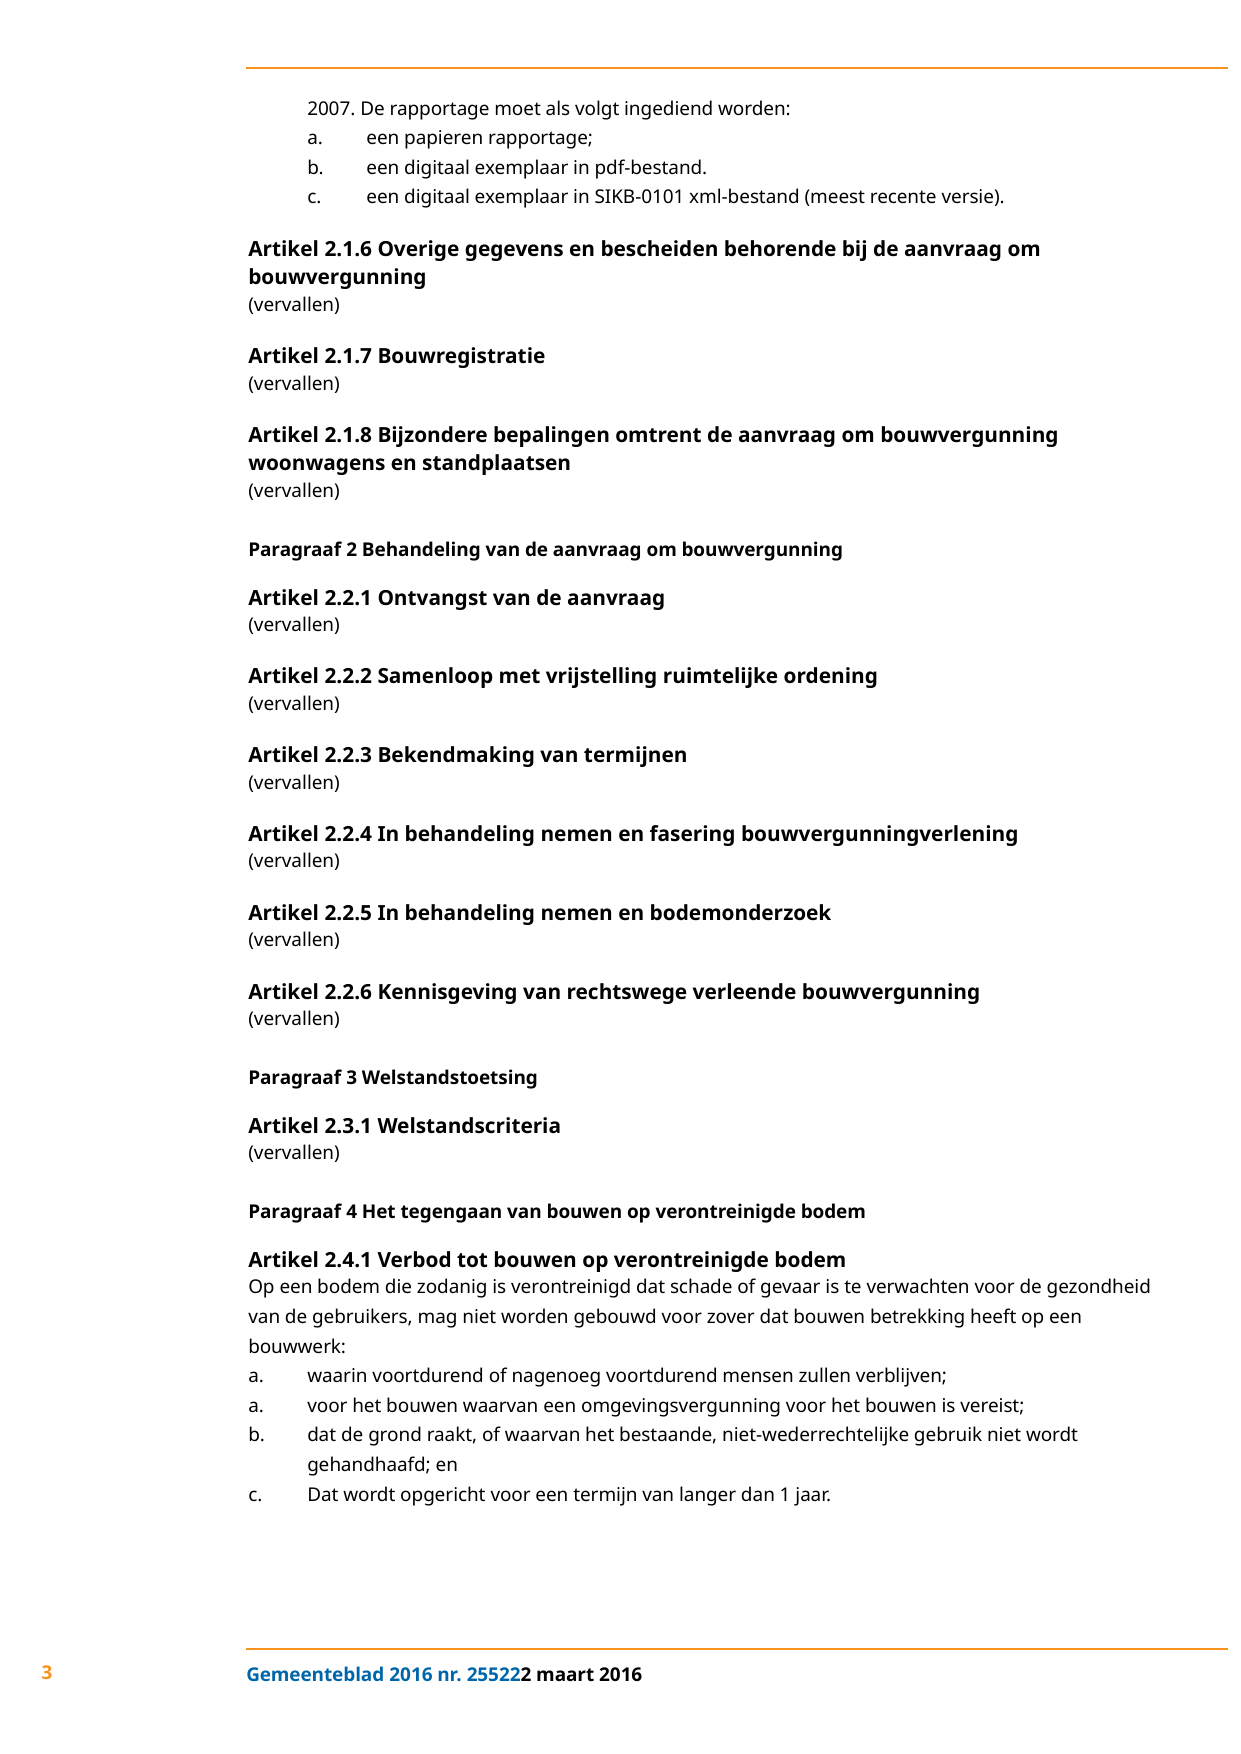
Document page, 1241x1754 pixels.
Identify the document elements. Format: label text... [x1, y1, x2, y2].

text (vervallen) [248, 848, 1152, 873]
list een digitaal exemplaar in pdf-bestand. [307, 154, 1152, 180]
text Op een bodem die zodanig is verontreinigd dat schade of gevaar is te verwachten voor de gezondheid van de gebruikers, mag niet worden gebouwd voor zover dat bouwen betrekking heeft op een bouwwerk: [248, 1274, 1152, 1359]
text (vervallen) [248, 927, 1152, 952]
text Paragraaf 4 Het tegengaan van bouwen op verontreinigde bodem [248, 1199, 1152, 1224]
text (vervallen) [248, 1139, 1152, 1165]
text (vervallen) [248, 611, 1152, 637]
text Artikel 2.1.7 Bouwregistratie [248, 341, 1152, 370]
list 2007. De rapportage moet als volgt ingediend worden: [248, 95, 1152, 121]
list dat de grond raakt, of waarvan het bestaande, niet-wederrechtelijke gebruik niet wordt gehandhaafd; en [248, 1422, 1152, 1477]
text (vervallen) [248, 690, 1152, 716]
text Artikel 2.4.1 Verbod tot bouwen op verontreinigde bodem [248, 1245, 1152, 1274]
text Artikel 2.2.6 Kennisgeving van rechtswege verleende bouwvergunning [248, 977, 1152, 1005]
picture [41, 47, 231, 172]
list Dat wordt opgericht voor een termijn van langer dan 1 jaar. [248, 1481, 1152, 1507]
text (vervallen) [248, 370, 1152, 395]
text Artikel 2.2.4 In behandeling nemen en fasering bouwvergunningverlening [248, 819, 1152, 848]
text (vervallen) [248, 477, 1152, 503]
text Artikel 2.2.1 Ontvangst van de aanvraag [248, 583, 1152, 611]
list waarin voortdurend of nagenoeg voortdurend mensen zullen verblijven; [248, 1362, 1152, 1388]
text (vervallen) [248, 291, 1152, 317]
text (vervallen) [248, 769, 1152, 794]
text Artikel 2.2.2 Samenloop met vrijstelling ruimtelijke ordening [248, 662, 1152, 690]
text Paragraaf 3 Welstandstoetsing [248, 1064, 1152, 1090]
text Artikel 2.2.5 In behandeling nemen en bodemonderzoek [248, 898, 1152, 927]
list een papieren rapportage; [307, 124, 1152, 150]
text Artikel 2.1.8 Bijzondere bepalingen omtrent de aanvraag om bouwvergunning woonwagens en standplaatsen [248, 420, 1152, 477]
text Artikel 2.3.1 Welstandscriteria [248, 1111, 1152, 1139]
list een digitaal exemplaar in SIKB-0101 xml-bestand (meest recente versie). [307, 183, 1152, 209]
text Artikel 2.2.3 Bekendmaking van termijnen [248, 740, 1152, 769]
list voor het bouwen waarvan een omgevingsvergunning voor het bouwen is vereist; [248, 1392, 1152, 1418]
text (vervallen) [248, 1005, 1152, 1031]
text Artikel 2.1.6 Overige gegevens en bescheiden behorende bij de aanvraag om bouwvergunning [248, 234, 1152, 291]
text Paragraaf 2 Behandeling van de aanvraag om bouwvergunning [248, 536, 1152, 562]
